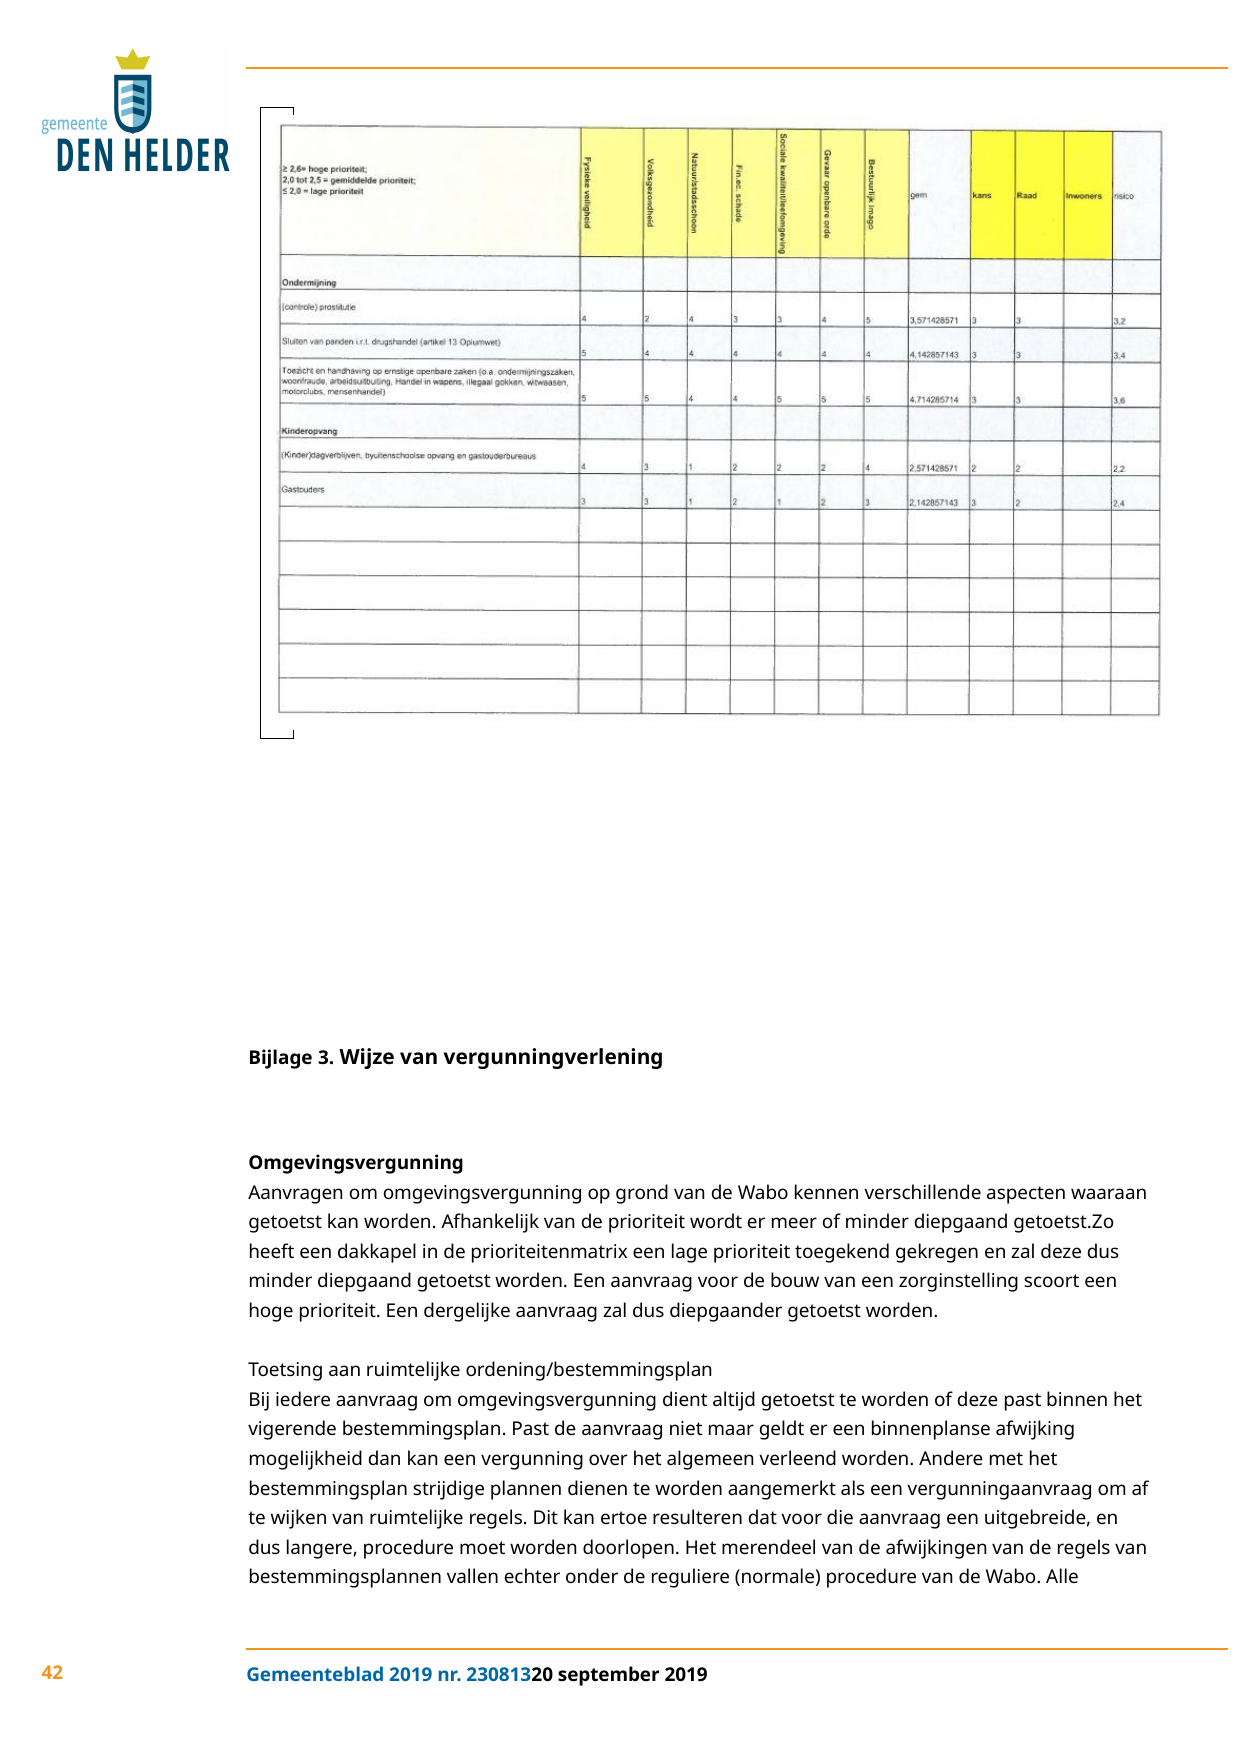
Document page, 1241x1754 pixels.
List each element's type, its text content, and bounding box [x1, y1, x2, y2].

picture [100, 154, 106, 172]
picture [130, 157, 135, 172]
picture [220, 160, 224, 172]
picture [41, 47, 231, 172]
text Aanvragen om omgevingsvergunning op grond van de Wabo kennen verschillende aspecten waaraan getoetst kan worden. Afhankelijk van de prioriteit wordt er meer of minder diepgaand getoetst. Zo heeft een dakkapel in de prioriteitenmatrix een lage prioriteit toegekend gekregen en zal deze dus minder diepgaand getoetst worden. Een aanvraag voor de bouw van een zorginstelling scoort een hoge prioriteit. Een dergelijke aanvraag zal dus diepgaander getoetst worden. [248, 1179, 1152, 1323]
text Bij iedere aanvraag om omgevingsvergunning dient altijd getoetst te worden of deze past binnen het vigerende bestemmingsplan. Past de aanvraag niet maar geldt er een binnenplanse afwijking mogelijkheid dan kan een vergunning over het algemeen verleend worden. Andere met het bestemmingsplan strijdige plannen dienen te worden aangemerkt als een vergunningaanvraag om af te wijken van ruimtelijke regels. Dit kan ertoe resulteren dat voor die aanvraag een uitgebreide, en dus langere, procedure moet worden doorlopen. Het merendeel van de afwijkingen van de regels van bestemmingsplannen vallen echter onder de reguliere (normale) procedure van de Wabo. Alle [248, 1386, 1152, 1589]
text Omgevingsvergunning [248, 1149, 1152, 1175]
text Bijlage 3. Wijze van vergunningverlening [248, 1042, 1152, 1070]
picture [63, 144, 68, 165]
picture [268, 115, 1173, 730]
text Toetsing aan ruimtelijke ordening/bestemmingsplan [248, 1356, 1152, 1382]
picture [182, 144, 187, 165]
